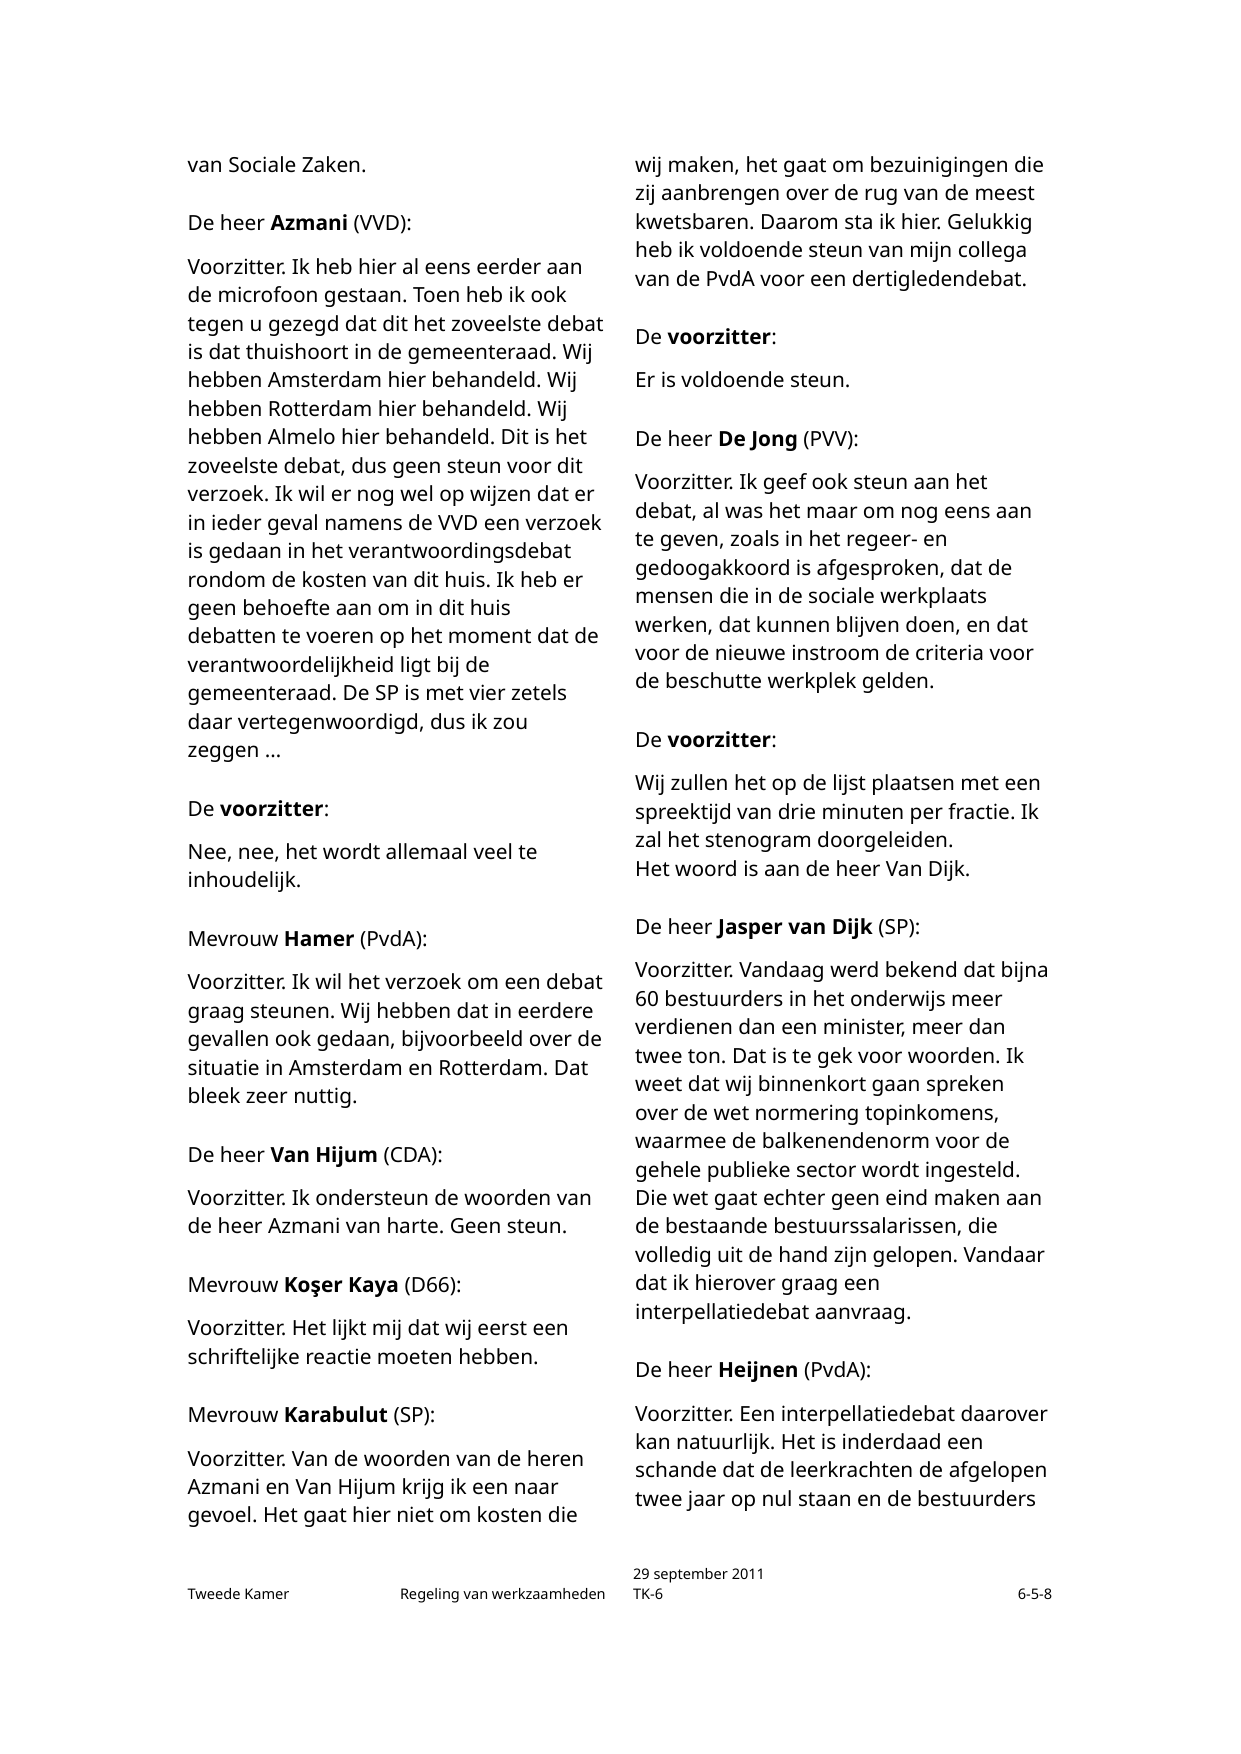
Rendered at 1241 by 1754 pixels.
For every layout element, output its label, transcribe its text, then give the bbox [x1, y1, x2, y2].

text Mevrouw Koşer Kaya (D66): [187, 1270, 605, 1298]
text De heer Van Hijum (CDA): [187, 1140, 605, 1168]
text wij maken, het gaat om bezuinigingen die zij aanbrengen over de rug van de meest kwetsbaren. Daarom sta ik hier. Gelukkig heb ik voldoende steun van mijn collega van de PvdA voor een dertigledendebat. [635, 150, 1053, 292]
text Voorzitter. Het lijkt mij dat wij eerst een schriftelijke reactie moeten hebben. [187, 1313, 605, 1370]
text De voorzitter: [635, 725, 1053, 753]
text De heer Azmani (VVD): [187, 208, 605, 237]
text De voorzitter: [187, 794, 605, 822]
text Mevrouw Karabulut (SP): [187, 1400, 605, 1429]
text Voorzitter. Ik heb hier al eens eerder aan de microfoon gestaan. Toen heb ik ook tegen u gezegd dat dit het zoveelste debat is dat thuishoort in de gemeenteraad. Wij hebben Amsterdam hier behandeld. Wij hebben Rotterdam hier behandeld. Wij hebben Almelo hier behandeld. Dit is het zoveelste debat, dus geen steun voor dit verzoek. Ik wil er nog wel op wijzen dat er in ieder geval namens de VVD een verzoek is gedaan in het verantwoordingsdebat rondom de kosten van dit huis. Ik heb er geen behoefte aan om in dit huis debatten te voeren op het moment dat de verantwoordelijkheid ligt bij de gemeenteraad. De SP is met vier zetels daar vertegenwoordigd, dus ik zou zeggen … [187, 252, 605, 764]
text De heer Jasper van Dijk (SP): [635, 912, 1053, 941]
text Voorzitter. Van de woorden van de heren Azmani en Van Hijum krijg ik een naar gevoel. Het gaat hier niet om kosten die [187, 1444, 605, 1529]
text Nee, nee, het wordt allemaal veel te inhoudelijk. [187, 837, 605, 894]
text Voorzitter. Een interpellatiedebat daarover kan natuurlijk. Het is inderdaad een schande dat de leerkrachten de afgelopen twee jaar op nul staan en de bestuurders [635, 1399, 1053, 1512]
text Wij zullen het op de lijst plaatsen met een spreektijd van drie minuten per fractie. Ik zal het stenogram doorgeleiden. [635, 768, 1053, 854]
text De heer De Jong (PVV): [635, 424, 1053, 452]
text De voorzitter: [635, 322, 1053, 351]
text Voorzitter. Ik wil het verzoek om een debat graag steunen. Wij hebben dat in eerdere gevallen ook gedaan, bijvoorbeeld over de situatie in Amsterdam en Rotterdam. Dat bleek zeer nuttig. [187, 967, 605, 1110]
text Er is voldoende steun. [635, 366, 1053, 394]
text De heer Heijnen (PvdA): [635, 1355, 1053, 1384]
text Voorzitter. Ik ondersteun de woorden van de heer Azmani van harte. Geen steun. [187, 1183, 605, 1240]
text Mevrouw Hamer (PvdA): [187, 924, 605, 952]
text Het woord is aan de heer Van Dijk. [635, 854, 1053, 882]
text Voorzitter. Vandaag werd bekend dat bijna 60 bestuurders in het onderwijs meer verdienen dan een minister, meer dan twee ton. Dat is te gek voor woorden. Ik weet dat wij binnenkort gaan spreken over de wet normering topinkomens, waarmee de balkenendenorm voor de gehele publieke sector wordt ingesteld. Die wet gaat echter geen eind maken aan de bestaande bestuurssalarissen, die volledig uit de hand zijn gelopen. Vandaar dat ik hierover graag een interpellatiedebat aanvraag. [635, 956, 1053, 1325]
text Voorzitter. Ik geef ook steun aan het debat, al was het maar om nog eens aan te geven, zoals in het regeer- en gedoogakkoord is afgesproken, dat de mensen die in de sociale werkplaats werken, dat kunnen blijven doen, en dat voor de nieuwe instroom de criteria voor de beschutte werkplek gelden. [635, 467, 1053, 695]
text van Sociale Zaken. [187, 150, 605, 178]
